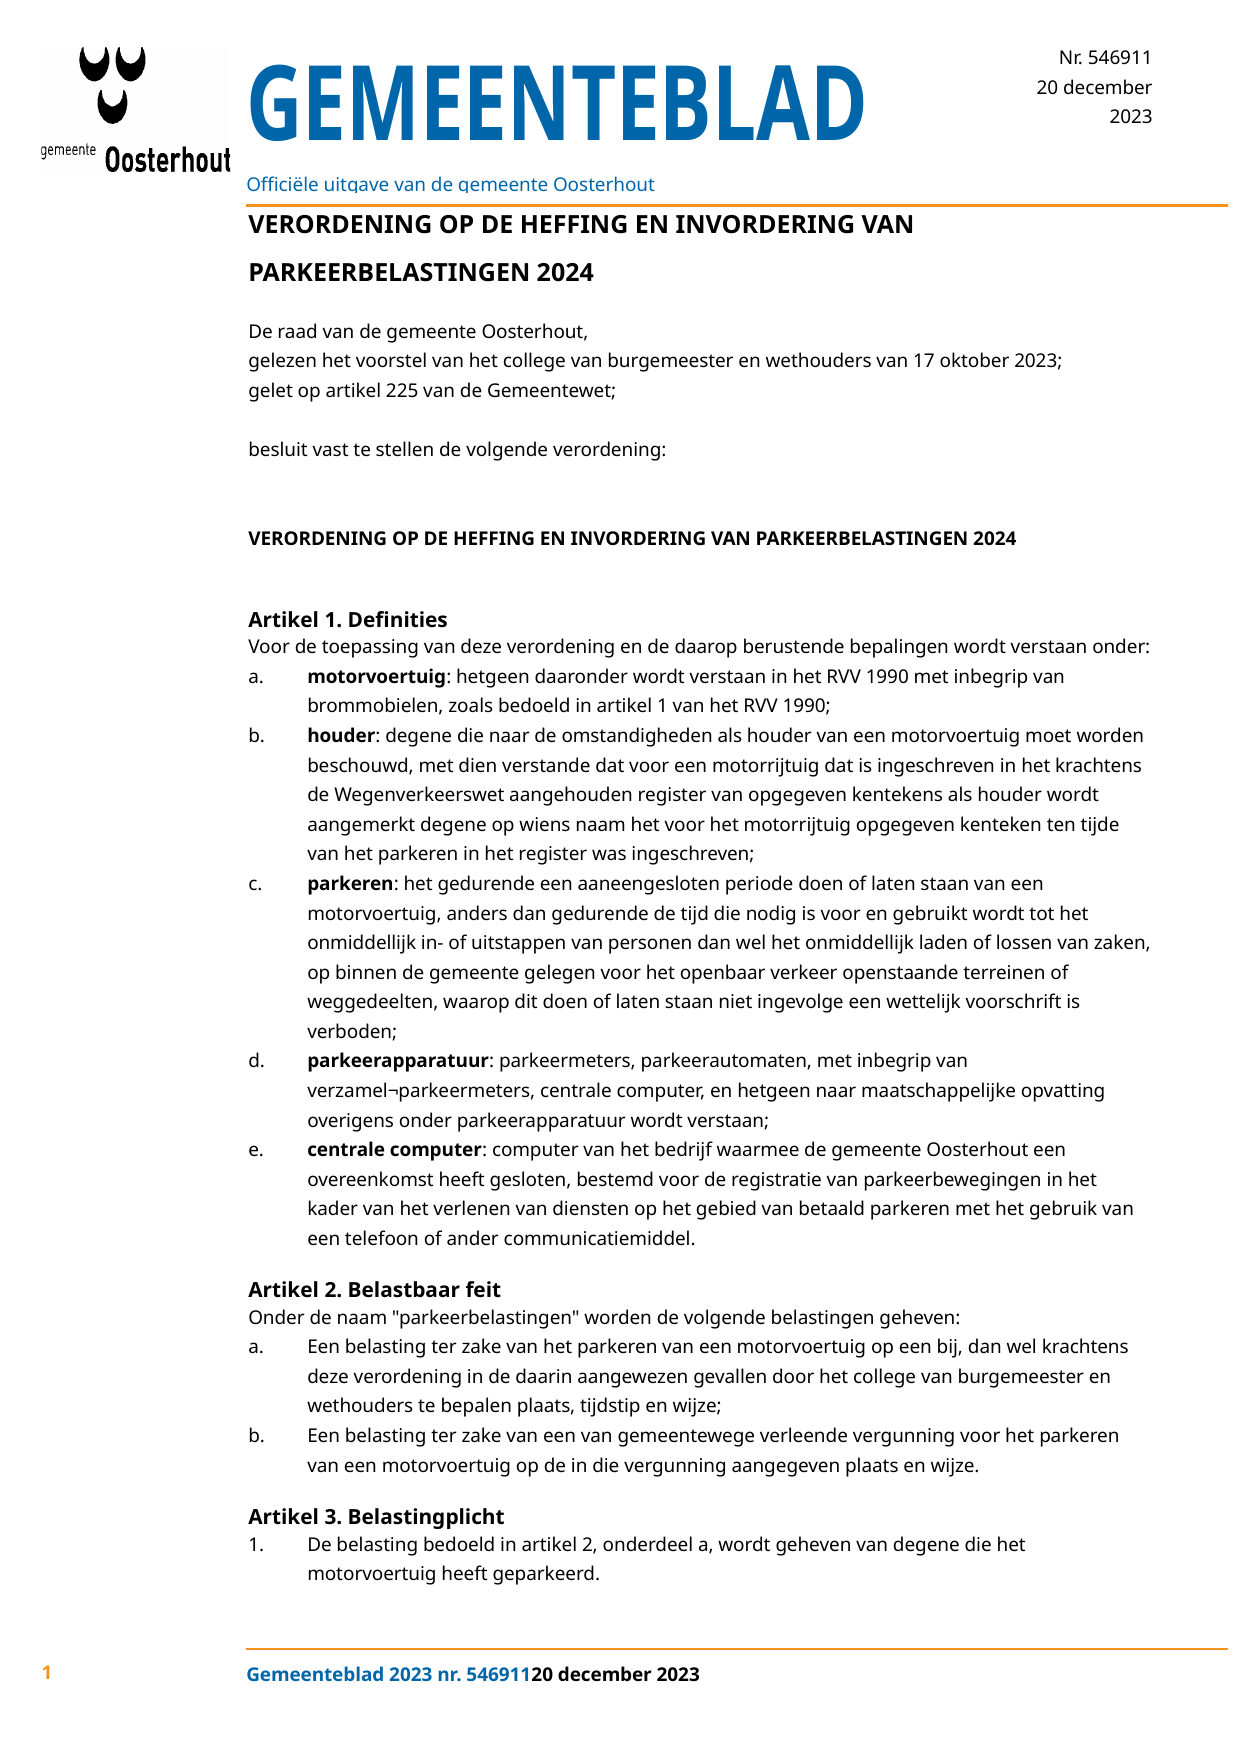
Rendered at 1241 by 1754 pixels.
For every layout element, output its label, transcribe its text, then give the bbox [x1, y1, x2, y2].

text VERORDENING OP DE HEFFING EN INVORDERING VAN PARKEERBELASTINGEN 2024 [248, 525, 1152, 551]
list Een belasting ter zake van het parkeren van een motorvoertuig op een bij, dan wel krachtens deze verordening in de daarin aangewezen gevallen door het college van burgemeester en wethouders te bepalen plaats, tijdstip en wijze; [248, 1333, 1152, 1418]
text Artikel 1. Definities [248, 605, 1152, 633]
text Artikel 3. Belastingplicht [248, 1502, 1152, 1531]
text Artikel 2. Belastbaar feit [248, 1276, 1152, 1304]
text Onder de naam "parkeerbelastingen" worden de volgende belastingen geheven: [248, 1304, 1152, 1330]
text Voor de toepassing van deze verordening en de daarop berustende bepalingen wordt verstaan onder: [248, 633, 1152, 659]
text De raad van de gemeente Oosterhout, [248, 318, 1152, 344]
list De belasting bedoeld in artikel 2, onderdeel a, wordt geheven van degene die het motorvoertuig heeft geparkeerd. [248, 1531, 1152, 1586]
list houder: degene die naar de omstandigheden als houder van een motorvoertuig moet worden beschouwd, met dien verstande dat voor een motorrijtuig dat is ingeschreven in het krachtens de Wegenverkeerswet aangehouden register van opgegeven kentekens als houder wordt aangemerkt degene op wiens naam het voor het motorrijtuig opgegeven kenteken ten tijde van het parkeren in het register was ingeschreven; [248, 722, 1152, 866]
list motorvoertuig: hetgeen daaronder wordt verstaan in het RVV 1990 met inbegrip van brommobielen, zoals bedoeld in artikel 1 van het RVV 1990; [248, 663, 1152, 718]
list parkeren: het gedurende een aaneengesloten periode doen of laten staan van een motorvoertuig, anders dan gedurende de tijd die nodig is voor en gebruikt wordt tot het onmiddellijk in- of uitstappen van personen dan wel het onmiddellijk laden of lossen van zaken, op binnen de gemeente gelegen voor het openbaar verkeer openstaande terreinen of weggedeelten, waarop dit doen of laten staan niet ingevolge een wettelijk voorschrift is verboden; [248, 870, 1152, 1044]
text VERORDENING OP DE HEFFING EN INVORDERING VAN PARKEERBELASTINGEN 2024 [248, 207, 1152, 288]
list parkeerapparatuur: parkeermeters, parkeerautomaten, met inbegrip van verzamel¬parkeermeters, centrale computer, en hetgeen naar maatschappelijke opvatting overigens onder parkeerapparatuur wordt verstaan; [248, 1048, 1152, 1132]
text gelet op artikel 225 van de Gemeentewet; [248, 377, 1152, 403]
picture [41, 47, 231, 172]
text gelezen het voorstel van het college van burgemeester en wethouders van 17 oktober 2023; [248, 347, 1152, 373]
list centrale computer: computer van het bedrijf waarmee de gemeente Oosterhout een overeenkomst heeft gesloten, bestemd voor de registratie van parkeerbewegingen in het kader van het verlenen van diensten op het gebied van betaald parkeren met het gebruik van een telefoon of ander communicatiemiddel. [248, 1136, 1152, 1251]
list Een belasting ter zake van een van gemeentewege verleende vergunning voor het parkeren van een motorvoertuig op de in die vergunning aangegeven plaats en wijze. [248, 1422, 1152, 1478]
text besluit vast te stellen de volgende verordening: [248, 436, 1152, 462]
